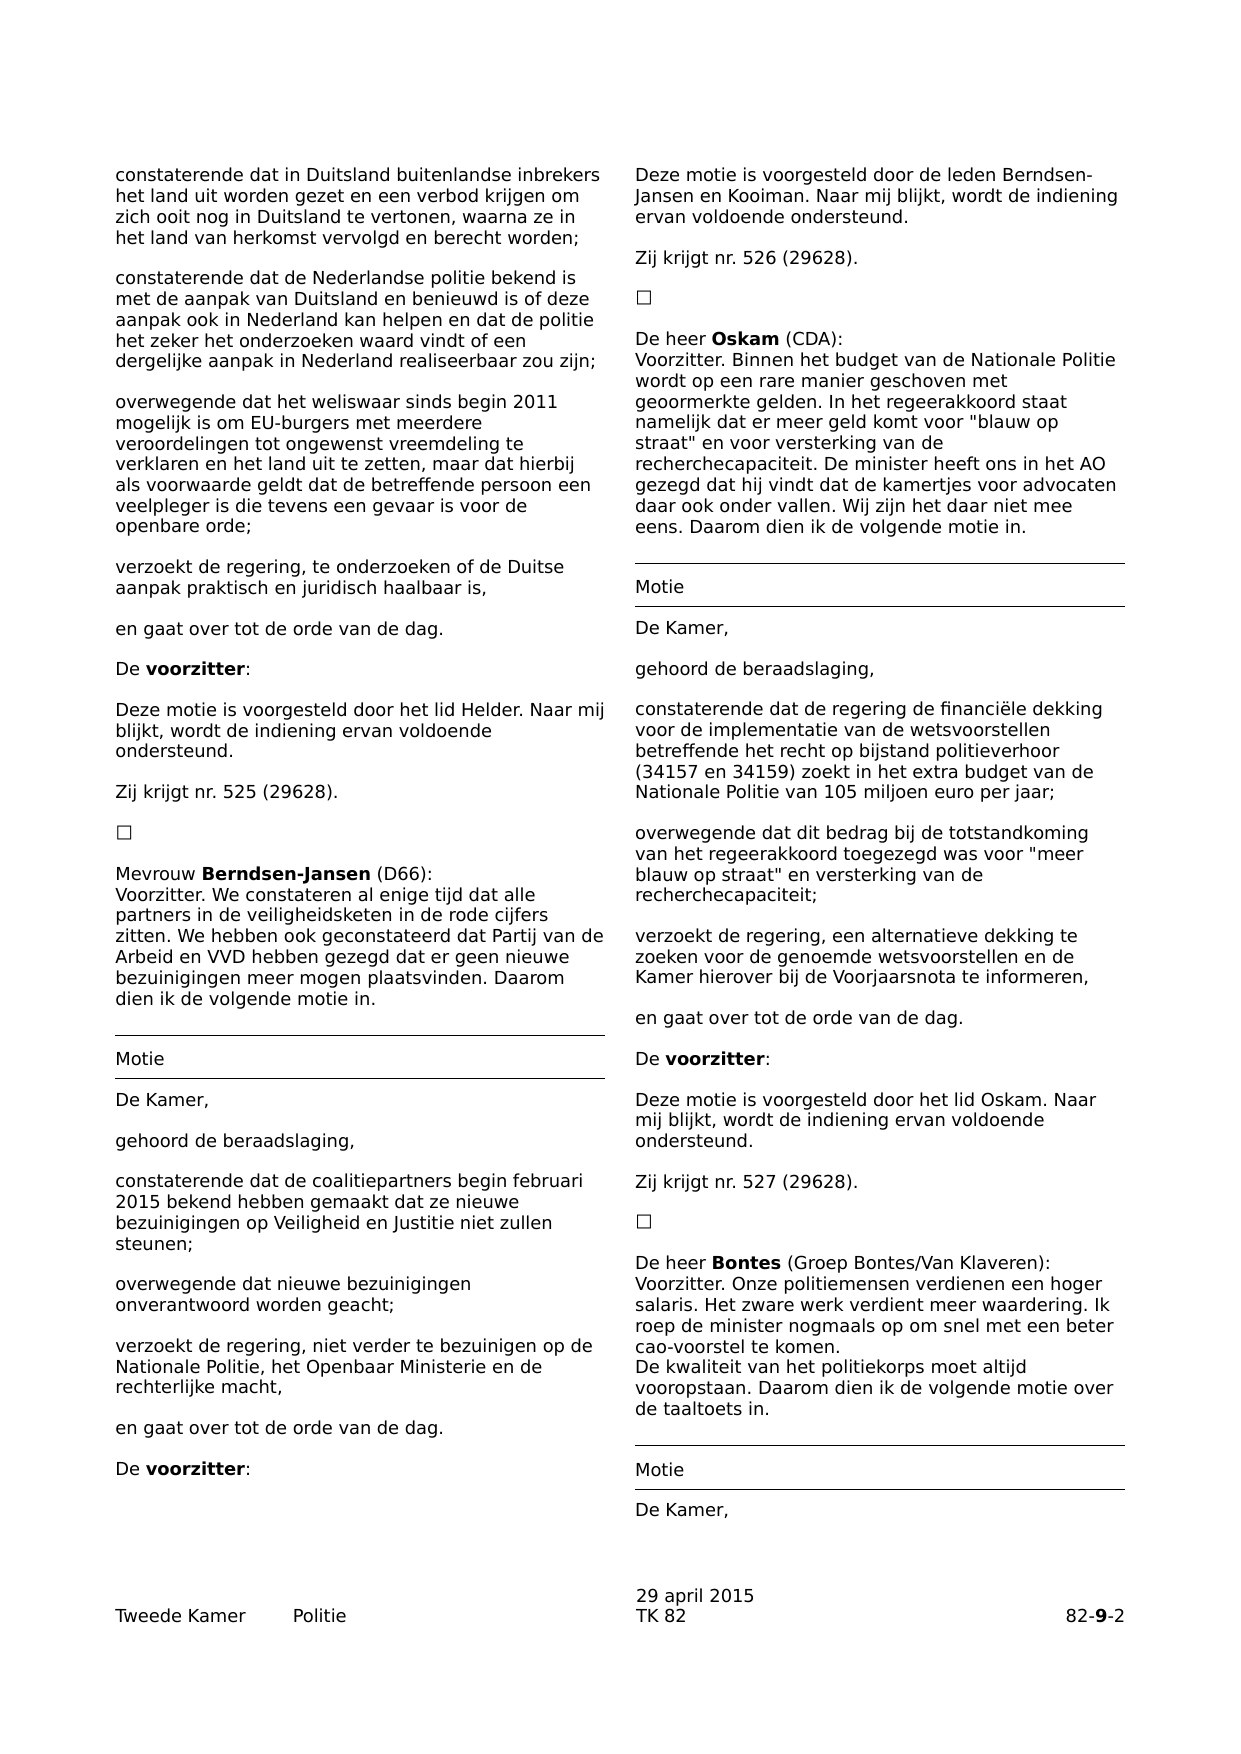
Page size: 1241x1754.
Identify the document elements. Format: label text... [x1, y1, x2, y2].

text Motie [635, 1459, 1125, 1480]
text De Kamer, [115, 1090, 605, 1111]
text verzoekt de regering, een alternatieve dekking te zoeken voor de genoemde wetsvoorstellen en de Kamer hierover bij de Voorjaarsnota te informeren, [635, 926, 1125, 988]
text Zij krijgt nr. 526 (29628). [635, 247, 1125, 268]
text Zij krijgt nr. 527 (29628). [635, 1172, 1125, 1192]
text en gaat over tot de orde van de dag. [115, 618, 605, 639]
text en gaat over tot de orde van de dag. [115, 1418, 605, 1439]
text Deze motie is voorgesteld door de leden Berndsen-Jansen en Kooiman. Naar mij blijkt, wordt de indiening ervan voldoende ondersteund. [635, 165, 1125, 227]
text Voorzitter. Onze politiemensen verdienen een hoger salaris. Het zware werk verdient meer waardering. Ik roep de minister nogmaals op om snel met een beter cao-voorstel te komen. [635, 1274, 1125, 1357]
text Voorzitter. We constateren al enige tijd dat alle partners in de veiligheidsketen in de rode cijfers zitten. We hebben ook geconstateerd dat Partij van de Arbeid en VVD hebben gezegd dat er geen nieuwe bezuinigingen meer mogen plaatsvinden. Daarom dien ik de volgende motie in. [115, 884, 605, 1009]
text De voorzitter: [115, 659, 605, 680]
text gehoord de beraadslaging, [115, 1131, 605, 1151]
text overwegende dat dit bedrag bij de totstandkoming van het regeerakkoord toegezegd was voor "meer blauw op straat" en versterking van de recherchecapaciteit; [635, 823, 1125, 906]
text verzoekt de regering, te onderzoeken of de Duitse aanpak praktisch en juridisch haalbaar is, [115, 557, 605, 598]
text overwegende dat het weliswaar sinds begin 2011 mogelijk is om EU-burgers met meerdere veroordelingen tot ongewenst vreemdeling te verklaren en het land uit te zetten, maar dat hierbij als voorwaarde geldt dat de betreffende persoon een veelpleger is die tevens een gevaar is voor de openbare orde; [115, 392, 605, 537]
text constaterende dat de Nederlandse politie bekend is met de aanpak van Duitsland en benieuwd is of deze aanpak ook in Nederland kan helpen en dat de politie het zeker het onderzoeken waard vindt of een dergelijke aanpak in Nederland realiseerbaar zou zijn; [115, 268, 605, 372]
text De voorzitter: [115, 1459, 605, 1479]
text ⬜ [635, 1212, 1125, 1233]
text Deze motie is voorgesteld door het lid Helder. Naar mij blijkt, wordt de indiening ervan voldoende ondersteund. [115, 700, 605, 762]
text De Kamer, [635, 1500, 1125, 1521]
text Motie [115, 1049, 605, 1070]
text Mevrouw Berndsen-Jansen (D66): [115, 863, 605, 884]
text constaterende dat de regering de financiële dekking voor de implementatie van de wetsvoorstellen betreffende het recht op bijstand politieverhoor (34157 en 34159) zoekt in het extra budget van de Nationale Politie van 105 miljoen euro per jaar; [635, 699, 1125, 803]
text constaterende dat de coalitiepartners begin februari 2015 bekend hebben gemaakt dat ze nieuwe bezuinigingen op Veiligheid en Justitie niet zullen steunen; [115, 1171, 605, 1254]
text constaterende dat in Duitsland buitenlandse inbrekers het land uit worden gezet en een verbod krijgen om zich ooit nog in Duitsland te vertonen, waarna ze in het land van herkomst vervolgd en berecht worden; [115, 165, 605, 248]
text ⬜ [115, 823, 605, 843]
text verzoekt de regering, niet verder te bezuinigen op de Nationale Politie, het Openbaar Ministerie en de rechterlijke macht, [115, 1336, 605, 1398]
text Deze motie is voorgesteld door het lid Oskam. Naar mij blijkt, wordt de indiening ervan voldoende ondersteund. [635, 1089, 1125, 1152]
text De Kamer, [635, 618, 1125, 638]
text De kwaliteit van het politiekorps moet altijd vooropstaan. Daarom dien ik de volgende motie over de taaltoets in. [635, 1357, 1125, 1420]
text overwegende dat nieuwe bezuinigingen onverantwoord worden geacht; [115, 1274, 605, 1316]
text Motie [635, 577, 1125, 598]
text Zij krijgt nr. 525 (29628). [115, 782, 605, 803]
text De voorzitter: [635, 1049, 1125, 1069]
text ⬜ [635, 288, 1125, 309]
text Voorzitter. Binnen het budget van de Nationale Politie wordt op een rare manier geschoven met geoormerkte gelden. In het regeerakkoord staat namelijk dat er meer geld komt voor "blauw op straat" en voor versterking van de recherchecapaciteit. De minister heeft ons in het AO gezegd dat hij vindt dat de kamertjes voor advocaten daar ook onder vallen. Wij zijn het daar niet mee eens. Daarom dien ik de volgende motie in. [635, 350, 1125, 537]
text De heer Oskam (CDA): [635, 329, 1125, 350]
text gehoord de beraadslaging, [635, 658, 1125, 679]
text De heer Bontes (Groep Bontes/Van Klaveren): [635, 1253, 1125, 1274]
text en gaat over tot de orde van de dag. [635, 1008, 1125, 1029]
